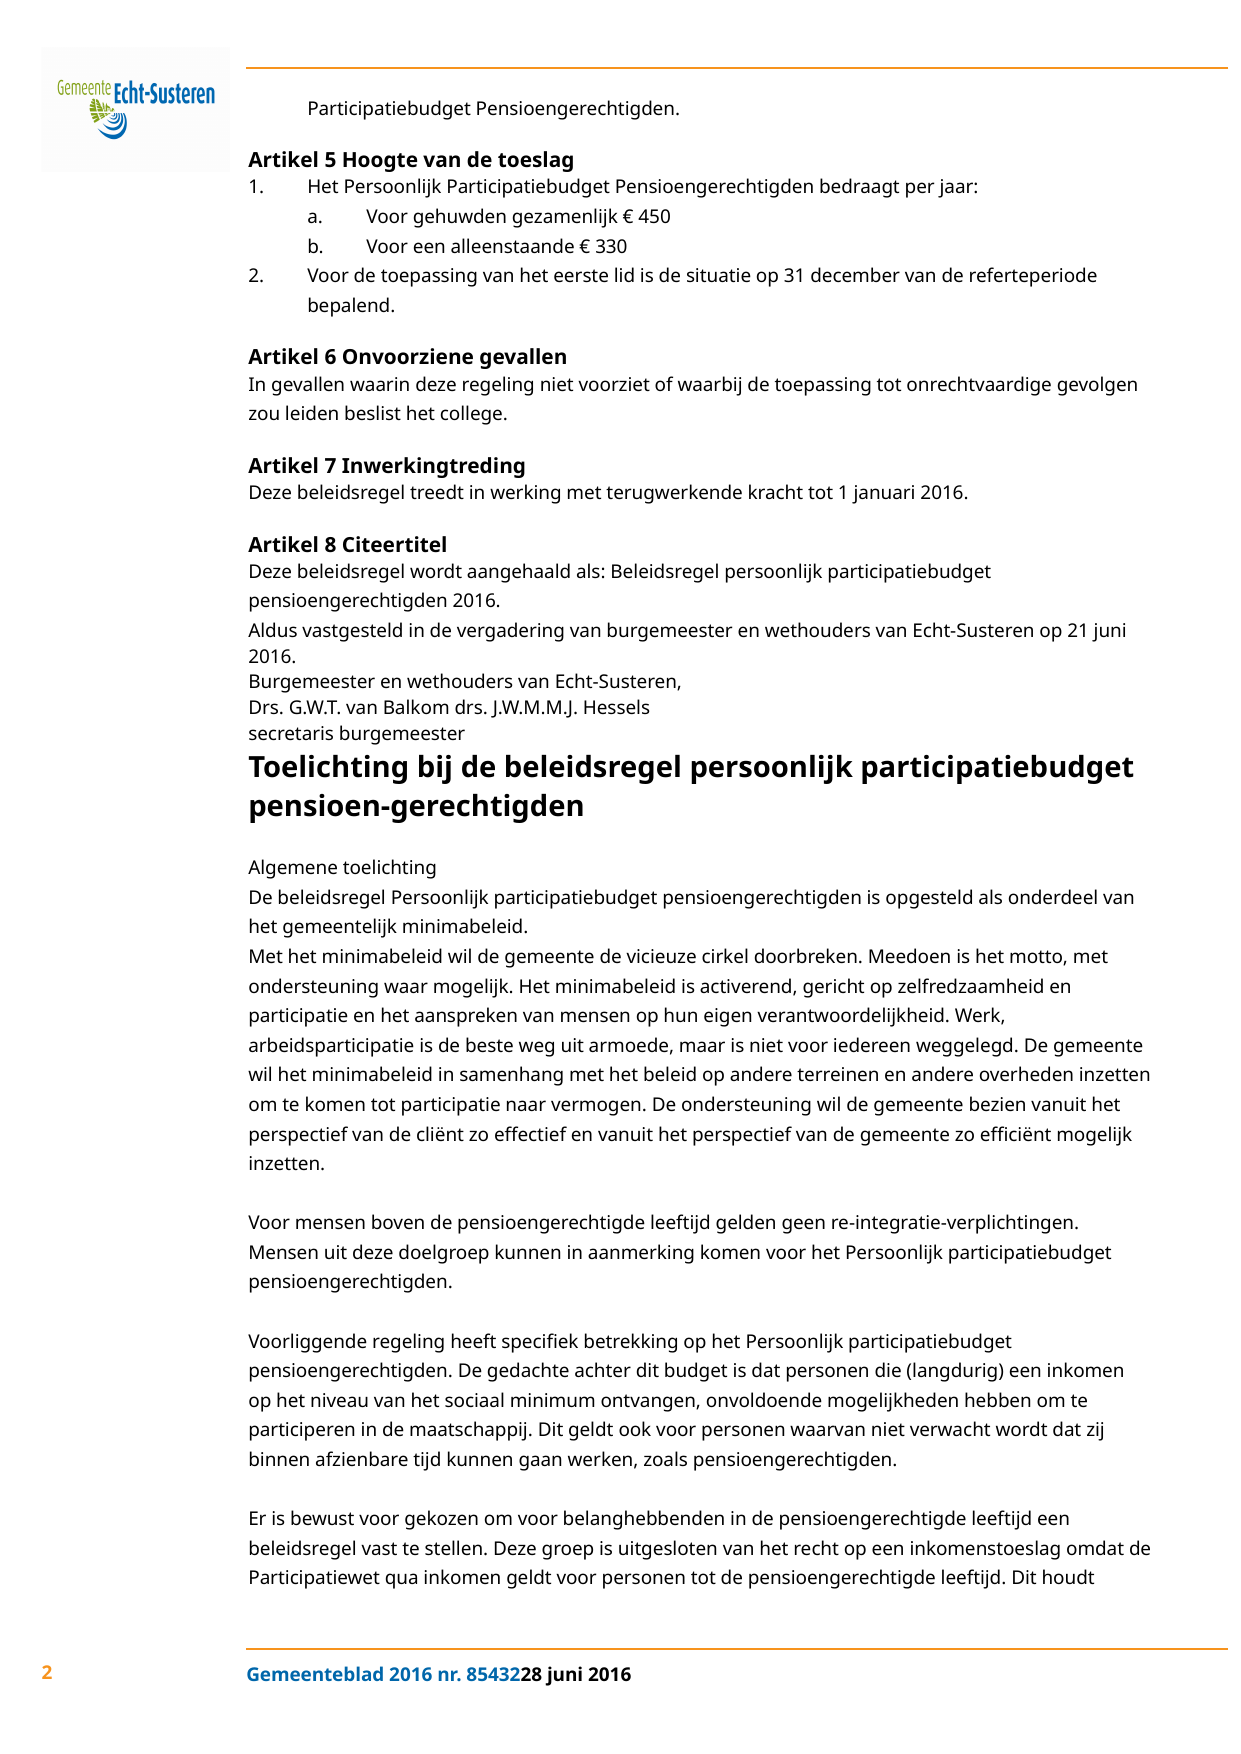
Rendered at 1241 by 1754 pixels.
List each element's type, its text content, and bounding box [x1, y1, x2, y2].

text Artikel 7 Inwerkingtreding [248, 451, 1152, 479]
text Deze beleidsregel wordt aangehaald als: Beleidsregel persoonlijk participatiebudget pensioengerechtigden 2016. [248, 558, 1152, 613]
text Drs. G.W.T. van Balkom drs. J.W.M.M.J. Hessels [248, 694, 1152, 720]
text secretaris burgemeester [248, 720, 1152, 746]
text Voor mensen boven de pensioengerechtigde leeftijd gelden geen re-integratie-verplichtingen. Mensen uit deze doelgroep kunnen in aanmerking komen voor het Persoonlijk participatiebudget pensioengerechtigden. [248, 1209, 1152, 1294]
text Er is bewust voor gekozen om voor belanghebbenden in de pensioengerechtigde leeftijd een beleidsregel vast te stellen. Deze groep is uitgesloten van het recht op een inkomenstoeslag omdat de Participatiewet qua inkomen geldt voor personen tot de pensioengerechtigde leeftijd. Dit houdt [248, 1505, 1152, 1590]
text Toelichting bij de beleidsregel persoonlijk participatiebudget pensioen-gerechtigden [248, 746, 1152, 825]
list Participatiebudget Pensioengerechtigden. [248, 95, 1152, 121]
text Artikel 5 Hoogte van de toeslag [248, 145, 1152, 174]
text Deze beleidsregel treedt in werking met terugwerkende kracht tot 1 januari 2016. [248, 479, 1152, 505]
text De beleidsregel Persoonlijk participatiebudget pensioengerechtigden is opgesteld als onderdeel van het gemeentelijk minimabeleid. [248, 884, 1152, 939]
text Algemene toelichting [248, 854, 1152, 880]
list Voor de toepassing van het eerste lid is de situatie op 31 december van de referteperiode bepalend. [248, 262, 1152, 318]
text Voorliggende regeling heeft specifiek betrekking op het Persoonlijk participatiebudget pensioengerechtigden. De gedachte achter dit budget is dat personen die (langdurig) een inkomen op het niveau van het sociaal minimum ontvangen, onvoldoende mogelijkheden hebben om te participeren in de maatschappij. Dit geldt ook voor personen waarvan niet verwacht wordt dat zij binnen afzienbare tijd kunnen gaan werken, zoals pensioengerechtigden. [248, 1328, 1152, 1472]
list Voor gehuwden gezamenlijk € 450 [307, 203, 1152, 229]
text Burgemeester en wethouders van Echt-Susteren, [248, 669, 1152, 694]
text Met het minimabeleid wil de gemeente de vicieuze cirkel doorbreken. Meedoen is het motto, met ondersteuning waar mogelijk. Het minimabeleid is activerend, gericht op zelfredzaamheid en participatie en het aanspreken van mensen op hun eigen verantwoordelijkheid. Werk, arbeidsparticipatie is de beste weg uit armoede, maar is niet voor iedereen weggelegd. De gemeente wil het minimabeleid in samenhang met het beleid op andere terreinen en andere overheden inzetten om te komen tot participatie naar vermogen. De ondersteuning wil de gemeente bezien vanuit het perspectief van de cliënt zo effectief en vanuit het perspectief van de gemeente zo efficiënt mogelijk inzetten. [248, 943, 1152, 1176]
text Artikel 6 Onvoorziene gevallen [248, 342, 1152, 371]
text Artikel 8 Citeertitel [248, 530, 1152, 558]
list Voor een alleenstaande € 330 [307, 233, 1152, 258]
text In gevallen waarin deze regeling niet voorziet of waarbij de toepassing tot onrechtvaardige gevolgen zou leiden beslist het college. [248, 371, 1152, 426]
picture [41, 47, 231, 172]
text Aldus vastgesteld in de vergadering van burgemeester en wethouders van Echt-Susteren op 21 juni 2016. [248, 617, 1152, 669]
list Het Persoonlijk Participatiebudget Pensioengerechtigden bedraagt per jaar: [248, 174, 1152, 199]
